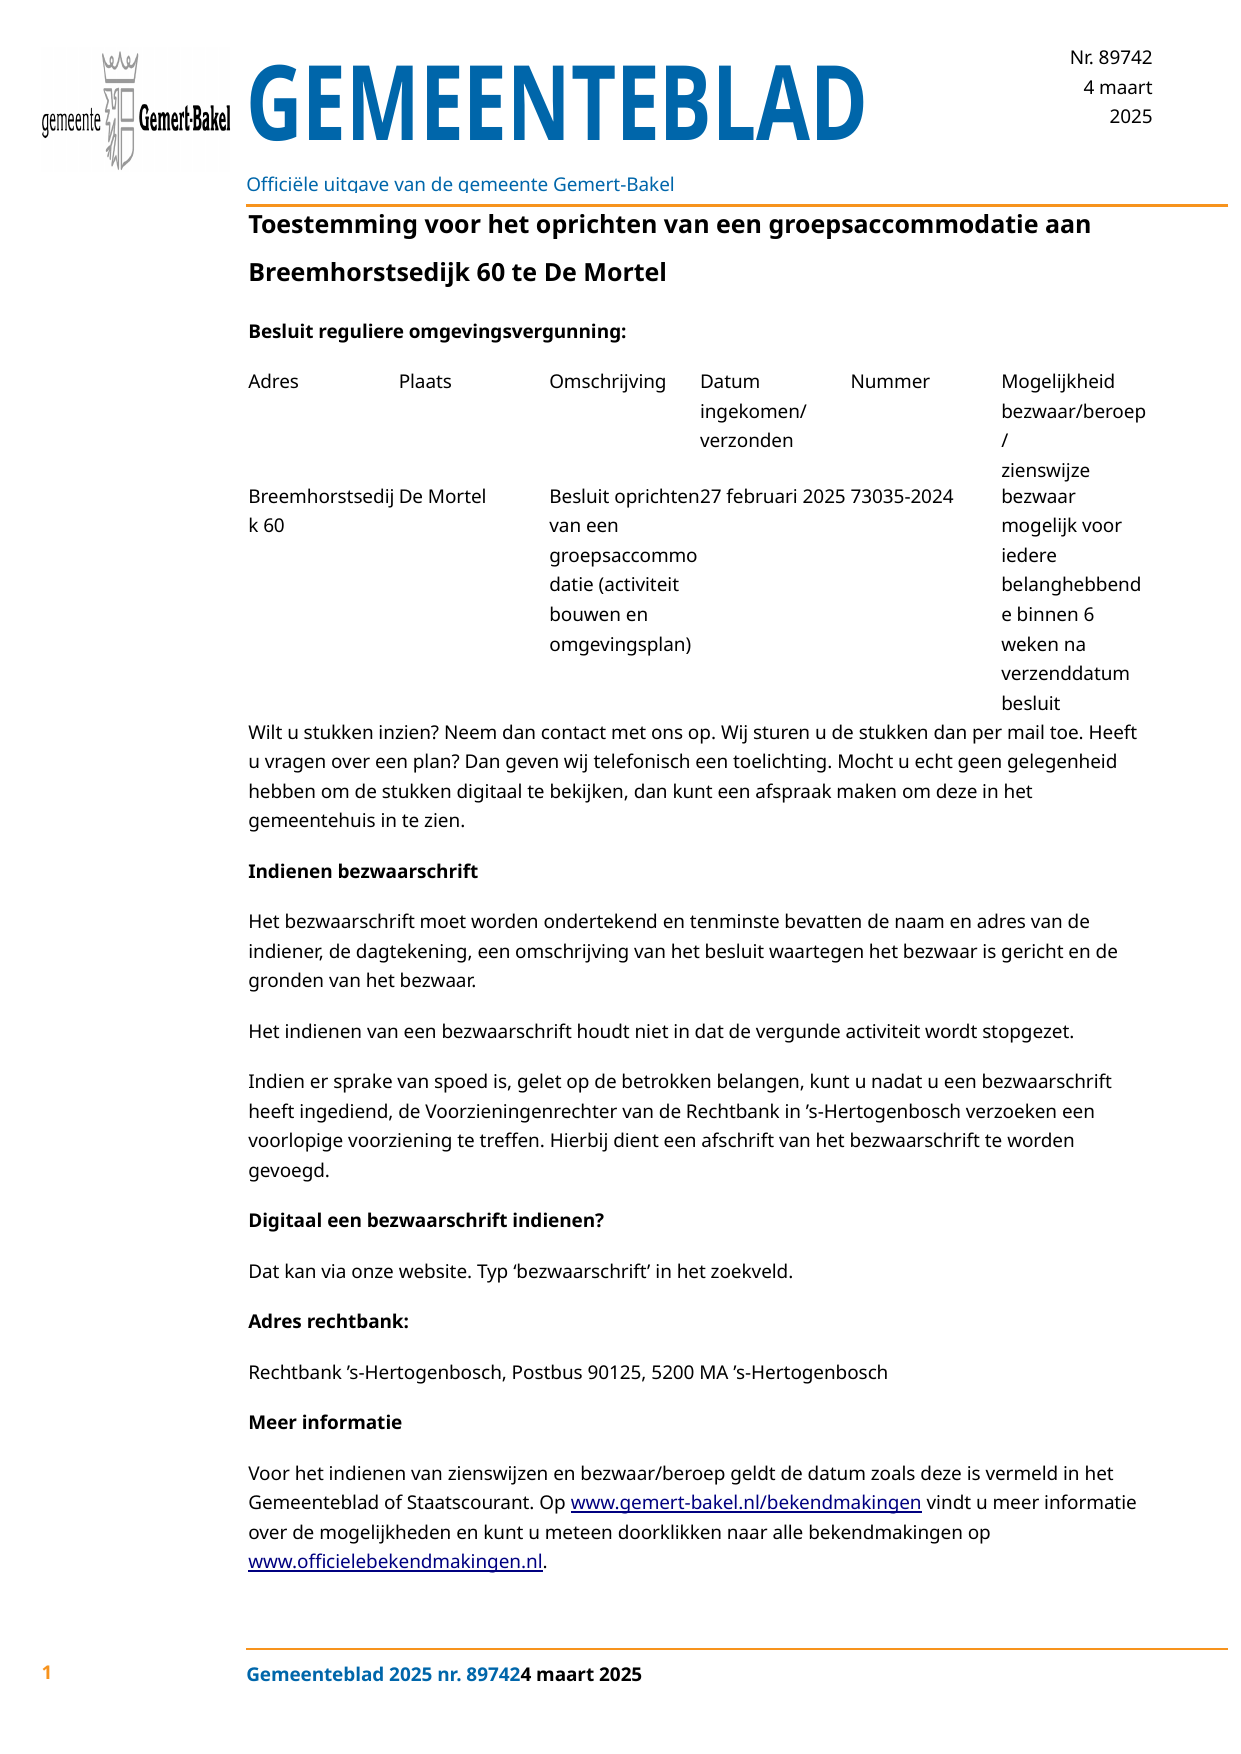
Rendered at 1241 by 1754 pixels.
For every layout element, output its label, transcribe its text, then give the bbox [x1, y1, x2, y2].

table_cell 73035-2024 [850, 483, 1001, 716]
text Voor het indienen van zienswijzen en bezwaar/beroep geldt de datum zoals deze is vermeld in het Gemeenteblad of Staatscourant. Op www.gemert-bakel.nl/bekendmakingen vindt u meer informatie over de mogelijkheden en kunt u meteen doorklikken naar alle bekendmakingen op www.officielebekendmakingen.nl. [248, 1460, 1152, 1574]
text Het bezwaarschrift moet worden ondertekend en tenminste bevatten de naam en adres van de indiener, de dagtekening, een omschrijving van het besluit waartegen het bezwaar is gericht en de gronden van het bezwaar. [248, 908, 1152, 993]
table_cell bezwaar mogelijk voor iedere belanghebbende binnen 6 weken na verzenddatum besluit [1001, 483, 1152, 716]
text Wilt u stukken inzien? Neem dan contact met ons op. Wij sturen u de stukken dan per mail toe. Heeft u vragen over een plan? Dan geven wij telefonisch een toelichting. Mocht u echt geen gelegenheid hebben om de stukken digitaal te bekijken, dan kunt een afspraak maken om deze in het gemeentehuis in te zien. [248, 719, 1152, 833]
table_cell Breemhorstsedijk 60 [248, 483, 398, 716]
text Toestemming voor het oprichten van een groepsaccommodatie aan Breemhorstsedijk 60 te De Mortel [248, 207, 1152, 288]
table_header Nummer [850, 369, 1001, 483]
table_header Mogelijkheid bezwaar/beroep/ zienswijze [1001, 369, 1152, 483]
text Besluit reguliere omgevingsvergunning: [248, 318, 1152, 344]
text Indien er sprake van spoed is, gelet op de betrokken belangen, kunt u nadat u een bezwaarschrift heeft ingediend, de Voorzieningenrechter van de Rechtbank in ’s-Hertogenbosch verzoeken een voorlopige voorziening te treffen. Hierbij dient een afschrift van het bezwaarschrift te worden gevoegd. [248, 1068, 1152, 1183]
table_header Datum ingekomen/ verzonden [700, 369, 850, 483]
picture [41, 47, 231, 172]
text Indienen bezwaarschrift [248, 858, 1152, 884]
table_cell 27 februari 2025 [700, 483, 850, 716]
text Digitaal een bezwaarschrift indienen? [248, 1208, 1152, 1233]
table_cell De Mortel [399, 483, 549, 716]
text Het indienen van een bezwaarschrift houdt niet in dat de vergunde activiteit wordt stopgezet. [248, 1018, 1152, 1044]
text Adres rechtbank: [248, 1308, 1152, 1334]
table_header Adres [248, 369, 398, 483]
table_header Omschrijving [549, 369, 700, 483]
text Meer informatie [248, 1409, 1152, 1435]
table_cell Besluit oprichten van een groepsaccommodatie (activiteit bouwen en omgevingsplan) [549, 483, 700, 716]
text Rechtbank ’s-Hertogenbosch, Postbus 90125, 5200 MA ’s-Hertogenbosch [248, 1359, 1152, 1385]
text Dat kan via onze website. Typ ‘bezwaarschrift’ in het zoekveld. [248, 1258, 1152, 1284]
table_header Plaats [399, 369, 549, 483]
